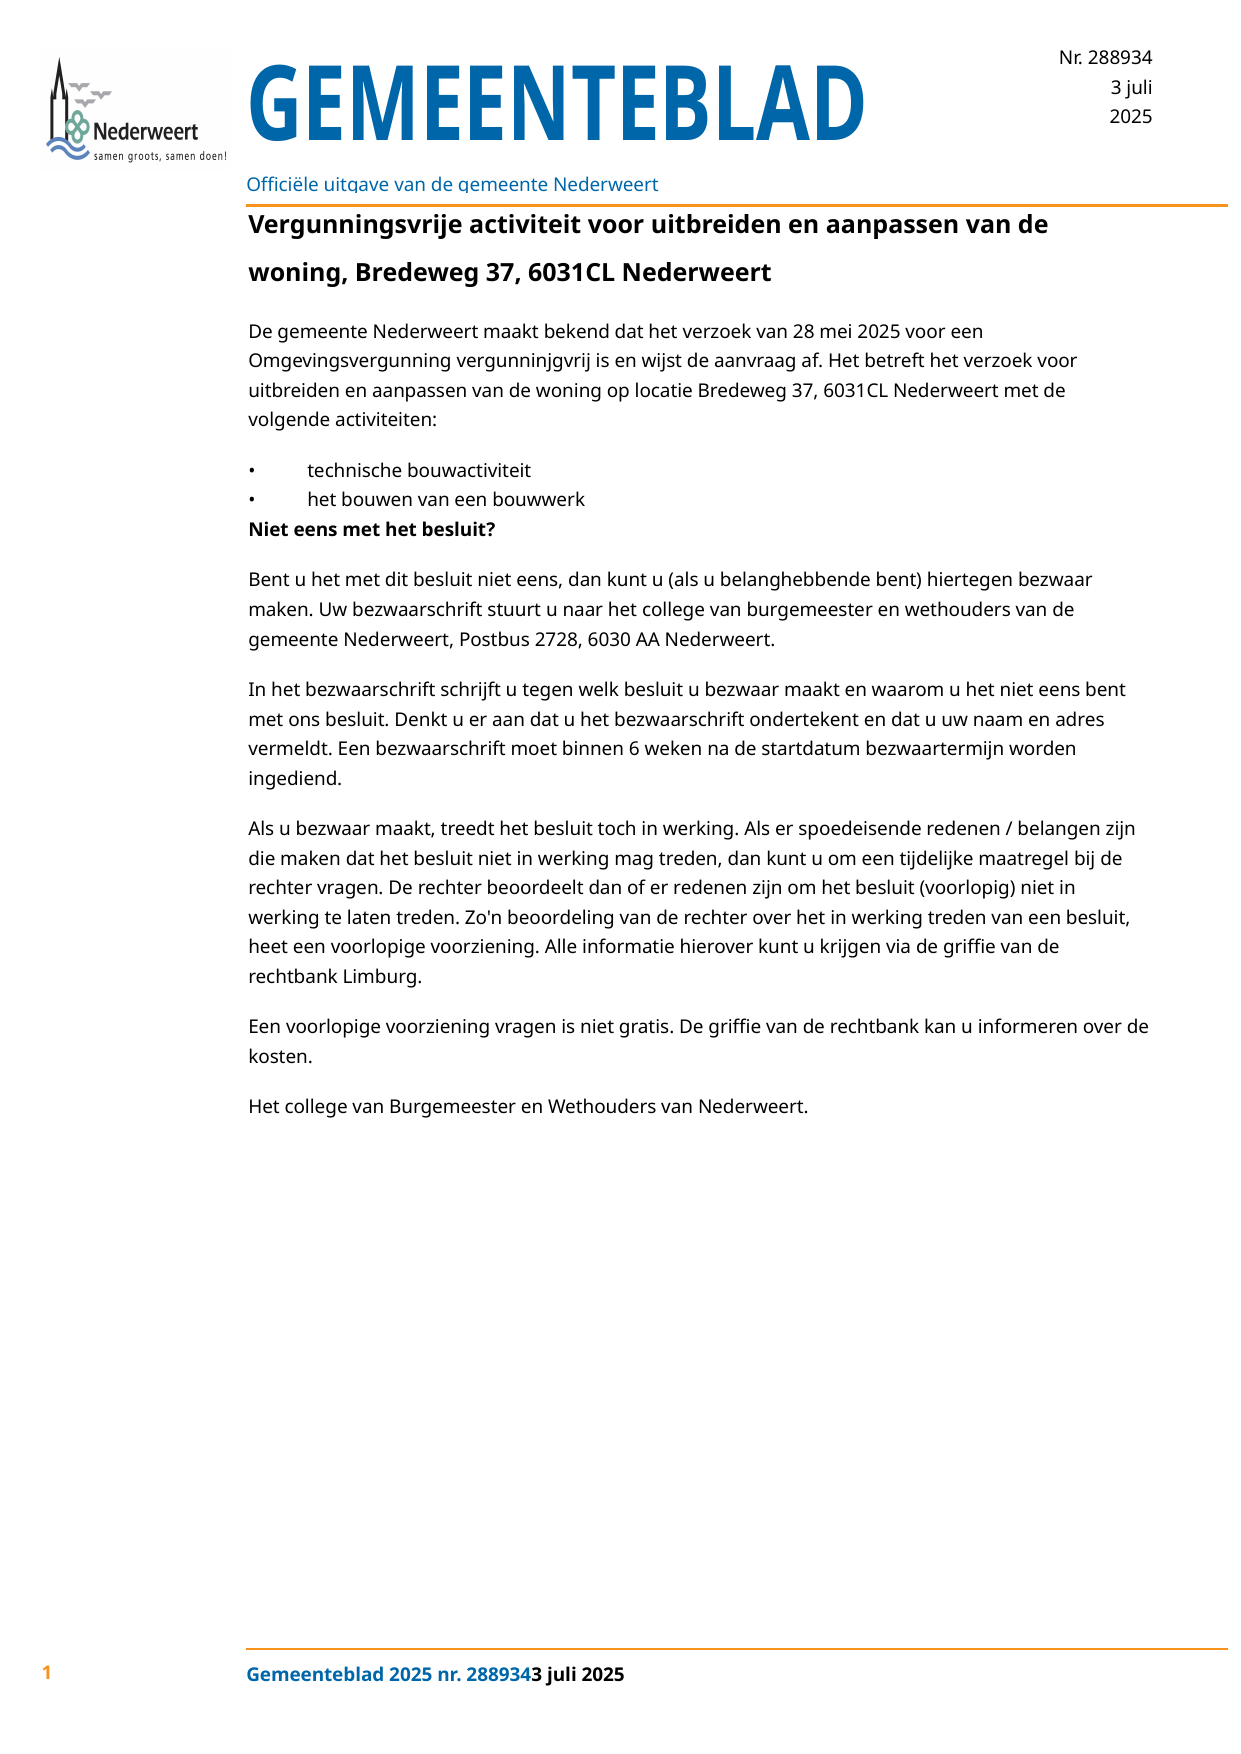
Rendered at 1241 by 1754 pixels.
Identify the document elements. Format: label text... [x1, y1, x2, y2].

text De gemeente Nederweert maakt bekend dat het verzoek van 28 mei 2025 voor een Omgevingsvergunning vergunninjgvrij is en wijst de aanvraag af. Het betreft het verzoek voor uitbreiden en aanpassen van de woning op locatie Bredeweg 37, 6031CL Nederweert met de volgende activiteiten: [248, 318, 1152, 432]
text Het college van Burgemeester en Wethouders van Nederweert. [248, 1094, 1152, 1119]
text In het bezwaarschrift schrijft u tegen welk besluit u bezwaar maakt en waarom u het niet eens bent met ons besluit. Denkt u er aan dat u het bezwaarschrift ondertekent en dat u uw naam en adres vermeldt. Een bezwaarschrift moet binnen 6 weken na de startdatum bezwaartermijn worden ingediend. [248, 676, 1152, 791]
picture [41, 47, 231, 172]
list het bouwen van een bouwwerk [248, 487, 1152, 512]
text Een voorlopige voorziening vragen is niet gratis. De griffie van de rechtbank kan u informeren over de kosten. [248, 1014, 1152, 1069]
text Als u bezwaar maakt, treedt het besluit toch in werking. Als er spoedeisende redenen / belangen zijn die maken dat het besluit niet in werking mag treden, dan kunt u om een tijdelijke maatregel bij de rechter vragen. De rechter beoordeelt dan of er redenen zijn om het besluit (voorlopig) niet in werking te laten treden. Zo'n beoordeling van de rechter over het in werking treden van een besluit, heet een voorlopige voorziening. Alle informatie hierover kunt u krijgen via de griffie van de rechtbank Limburg. [248, 815, 1152, 989]
text Vergunningsvrije activiteit voor uitbreiden en aanpassen van de woning, Bredeweg 37, 6031CL Nederweert [248, 207, 1152, 288]
text Niet eens met het besluit? [248, 516, 1152, 542]
text Bent u het met dit besluit niet eens, dan kunt u (als u belanghebbende bent) hiertegen bezwaar maken. Uw bezwaarschrift stuurt u naar het college van burgemeester en wethouders van de gemeente Nederweert, Postbus 2728, 6030 AA Nederweert. [248, 567, 1152, 652]
list technische bouwactiviteit [248, 457, 1152, 483]
